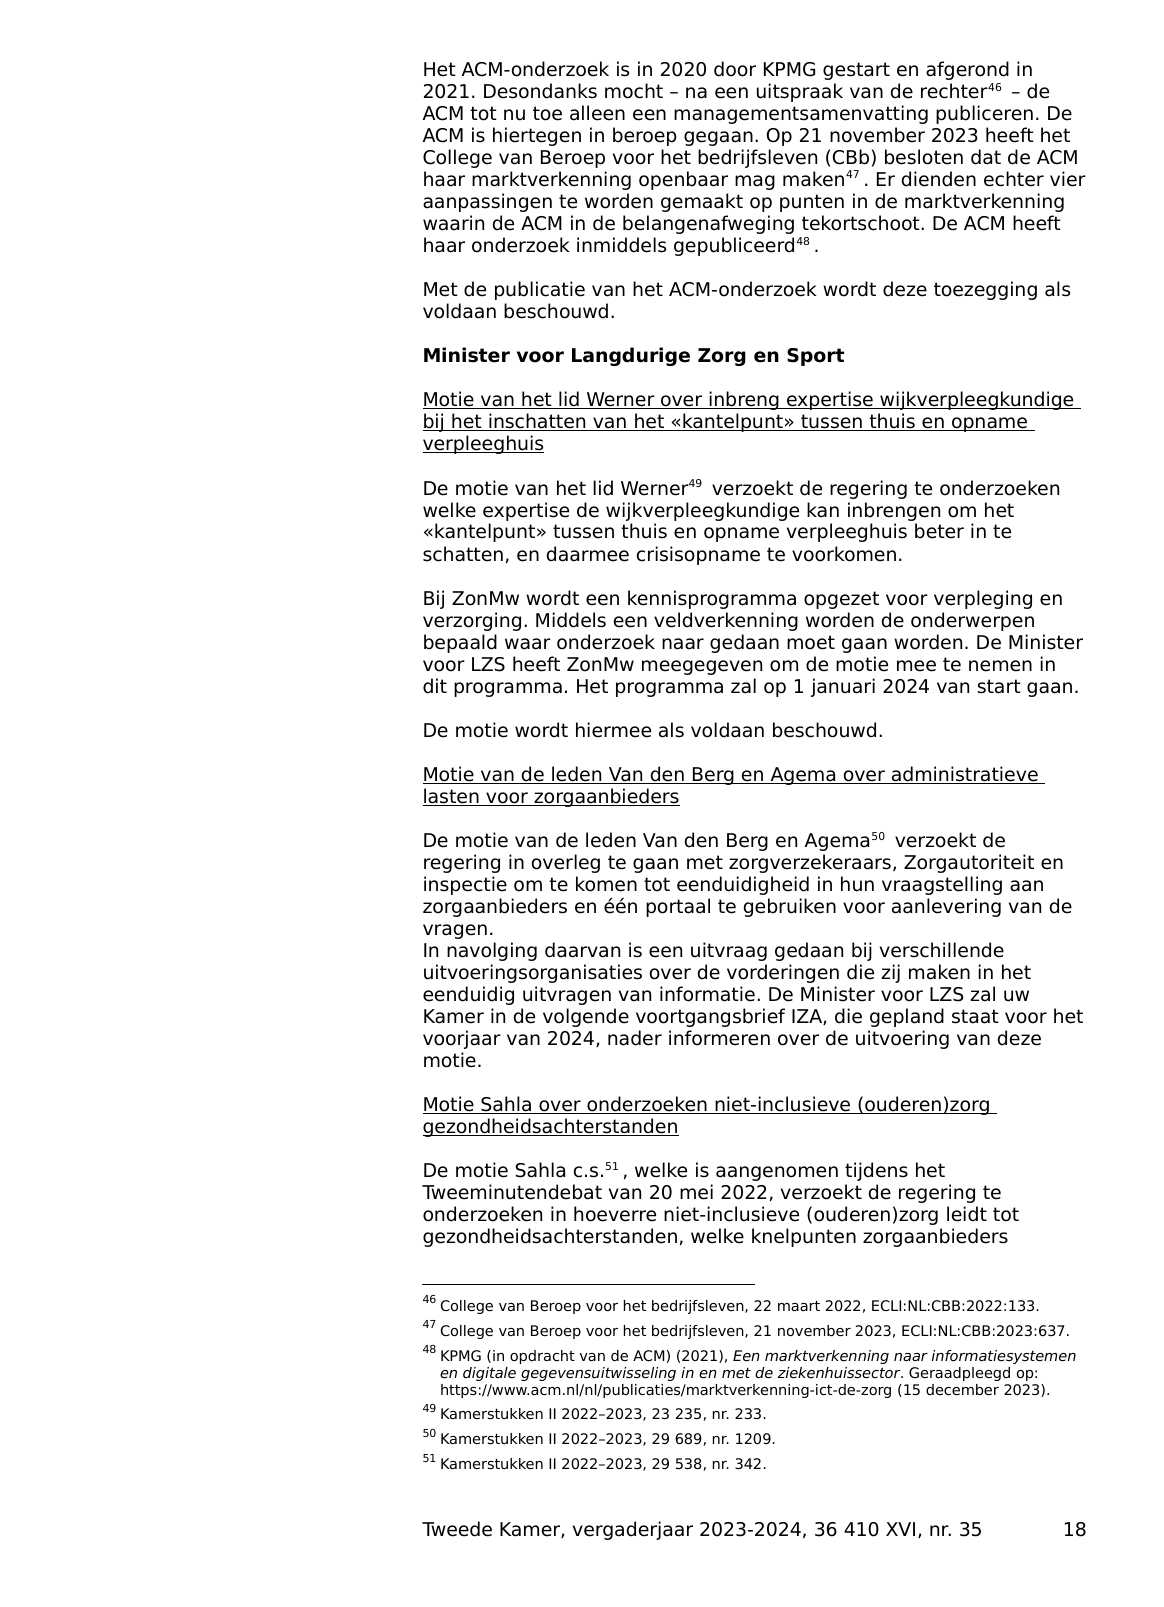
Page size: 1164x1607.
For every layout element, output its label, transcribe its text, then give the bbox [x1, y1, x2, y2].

text De motie van de leden Van den Berg en Agema verzoekt de regering in overleg te gaan met zorgverzekeraars, Zorgautoriteit en inspectie om te komen tot eenduidigheid in hun vraagstelling aan zorgaanbieders en één portaal te gebruiken voor aanlevering van de vragen. [422, 830, 1087, 940]
text Kamerstukken II 2022–2023, 29 689, nr. 1209. [422, 1427, 1087, 1449]
subtitle Motie van het lid Werner over inbreng expertise wijkverpleegkundige bij het inschatten van het «kantelpunt» tussen thuis en opname verpleeghuis [422, 389, 1087, 455]
text KPMG (in opdracht van de ACM) (2021), Een marktverkenning naar informatiesystemen en digitale gegevensuitwisseling in en met de ziekenhuissector. Geraadpleegd op: https://www.acm.nl/nl/publicaties/marktverkenning-ict-de-zorg (15 december 2023). [422, 1343, 1087, 1399]
text Het ACM-onderzoek is in 2020 door KPMG gestart en afgerond in 2021. Desondanks mocht – na een uitspraak van de rechter – de ACM tot nu toe alleen een managementsamenvatting publiceren. De ACM is hiertegen in beroep gegaan. Op 21 november 2023 heeft het College van Beroep voor het bedrijfsleven (CBb) besloten dat de ACM haar marktverkenning openbaar mag maken. Er dienden echter vier aanpassingen te worden gemaakt op punten in de marktverkenning waarin de ACM in de belangenafweging tekortschoot. De ACM heeft haar onderzoek inmiddels gepubliceerd. [422, 59, 1087, 257]
subtitle Motie Sahla over onderzoeken niet-inclusieve (ouderen)zorg gezondheidsachterstanden [422, 1094, 1087, 1138]
text De motie wordt hiermee als voldaan beschouwd. [422, 720, 1087, 742]
text Met de publicatie van het ACM-onderzoek wordt deze toezegging als voldaan beschouwd. [422, 279, 1087, 323]
text De motie Sahla c.s., welke is aangenomen tijdens het Tweeminutendebat van 20 mei 2022, verzoekt de regering te onderzoeken in hoeverre niet-inclusieve (ouderen)zorg leidt tot gezondheidsachterstanden, welke knelpunten zorgaanbieders [422, 1160, 1087, 1248]
text College van Beroep voor het bedrijfsleven, 22 maart 2022, ECLI:NL:CBB:2022:133. [422, 1293, 1087, 1316]
text Kamerstukken II 2022–2023, 23 235, nr. 233. [422, 1402, 1087, 1424]
subtitle Minister voor Langdurige Zorg en Sport [422, 345, 1087, 367]
text Kamerstukken II 2022–2023, 29 538, nr. 342. [422, 1452, 1087, 1474]
text College van Beroep voor het bedrijfsleven, 21 november 2023, ECLI:NL:CBB:2023:637. [422, 1318, 1087, 1341]
text Bij ZonMw wordt een kennisprogramma opgezet voor verpleging en verzorging. Middels een veldverkenning worden de onderwerpen bepaald waar onderzoek naar gedaan moet gaan worden. De Minister voor LZS heeft ZonMw meegegeven om de motie mee te nemen in dit programma. Het programma zal op 1 januari 2024 van start gaan. [422, 588, 1087, 697]
text De motie van het lid Werner verzoekt de regering te onderzoeken welke expertise de wijkverpleegkundige kan inbrengen om het «kantelpunt» tussen thuis en opname verpleeghuis beter in te schatten, en daarmee crisisopname te voorkomen. [422, 477, 1087, 565]
text In navolging daarvan is een uitvraag gedaan bij verschillende uitvoeringsorganisaties over de vorderingen die zij maken in het eenduidig uitvragen van informatie. De Minister voor LZS zal uw Kamer in de volgende voortgangsbrief IZA, die gepland staat voor het voorjaar van 2024, nader informeren over de uitvoering van deze motie. [422, 940, 1087, 1072]
subtitle Motie van de leden Van den Berg en Agema over administratieve lasten voor zorgaanbieders [422, 764, 1087, 808]
